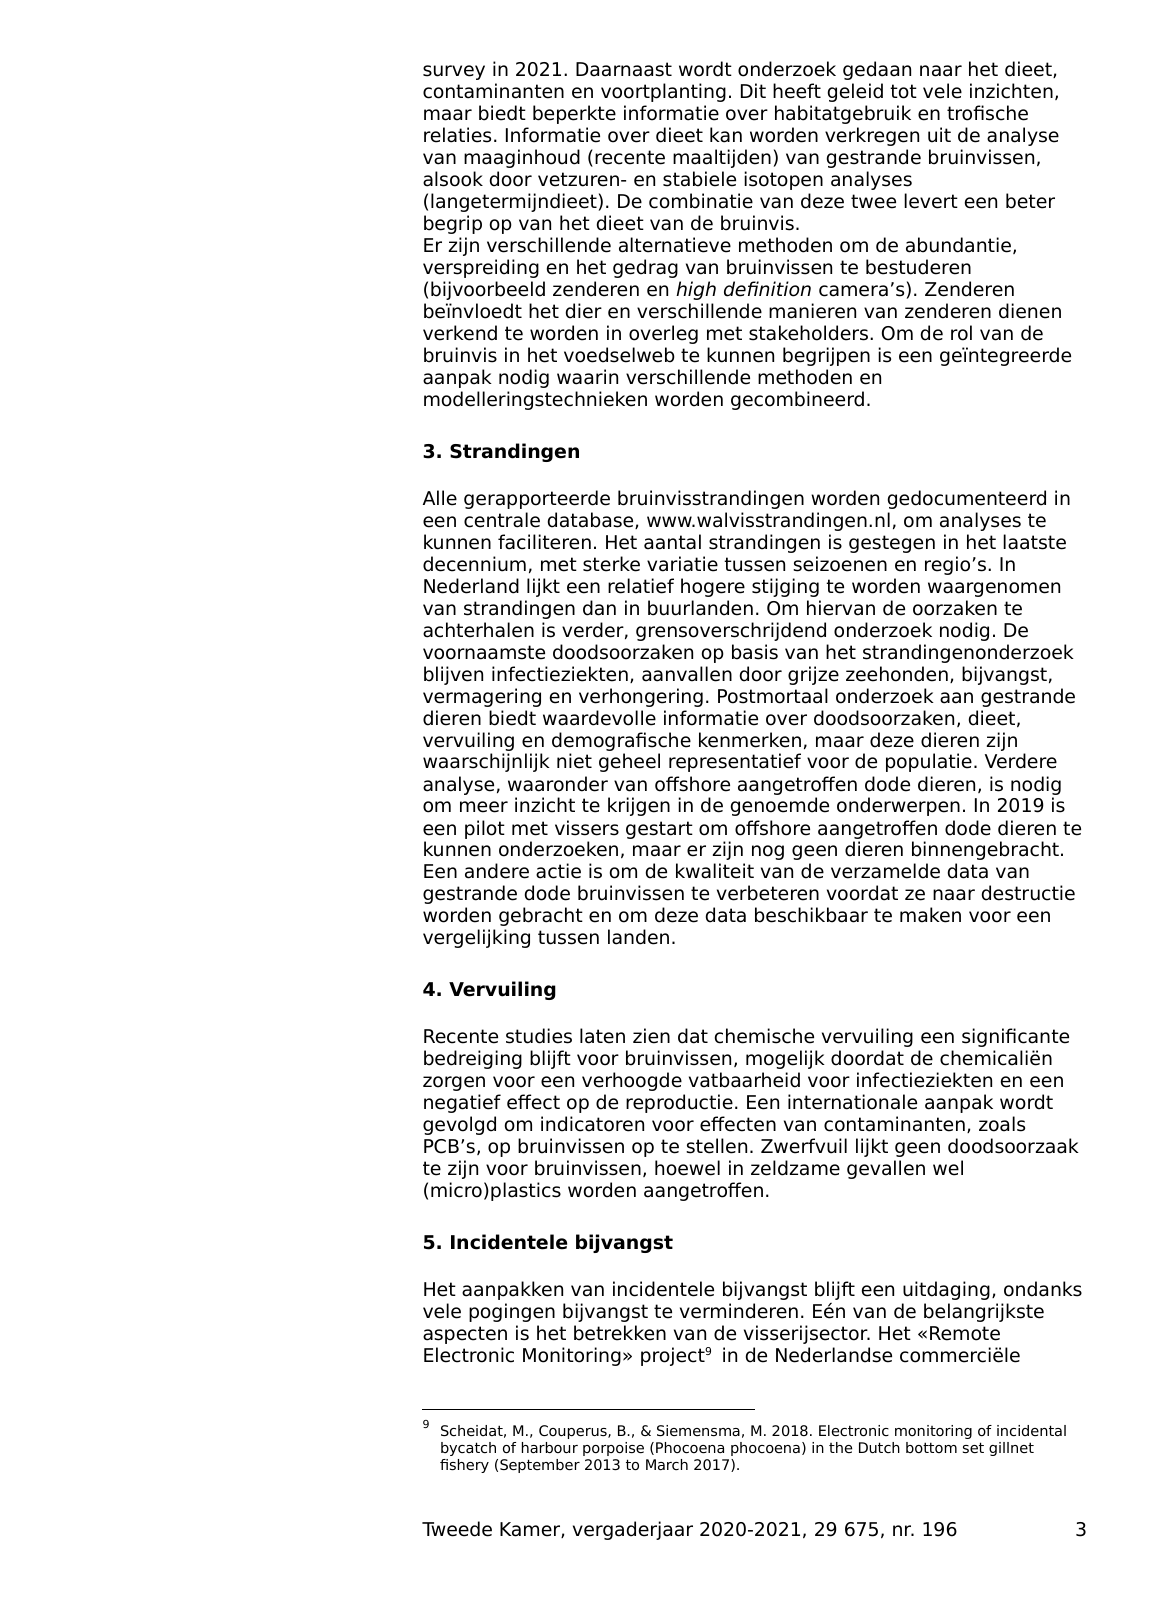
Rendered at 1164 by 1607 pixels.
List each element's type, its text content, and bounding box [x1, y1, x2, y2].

text Scheidat, M., Couperus, B., & Siemensma, M. 2018. Electronic monitoring of incidental bycatch of harbour porpoise (Phocoena phocoena) in the Dutch bottom set gillnet fishery (September 2013 to March 2017). [422, 1418, 1087, 1474]
text Alle gerapporteerde bruinvisstrandingen worden gedocumenteerd in een centrale database, www.walvisstrandingen.nl, om analyses te kunnen faciliteren. Het aantal strandingen is gestegen in het laatste decennium, met sterke variatie tussen seizoenen en regio’s. In Nederland lijkt een relatief hogere stijging te worden waargenomen van strandingen dan in buurlanden. Om hiervan de oorzaken te achterhalen is verder, grensoverschrijdend onderzoek nodig. De voornaamste doodsoorzaken op basis van het strandingenonderzoek blijven infectieziekten, aanvallen door grijze zeehonden, bijvangst, vermagering en verhongering. Postmortaal onderzoek aan gestrande dieren biedt waardevolle informatie over doodsoorzaken, dieet, vervuiling en demografische kenmerken, maar deze dieren zijn waarschijnlijk niet geheel representatief voor de populatie. Verdere analyse, waaronder van offshore aangetroffen dode dieren, is nodig om meer inzicht te krijgen in de genoemde onderwerpen. In 2019 is een pilot met vissers gestart om offshore aangetroffen dode dieren te kunnen onderzoeken, maar er zijn nog geen dieren binnengebracht. Een andere actie is om de kwaliteit van de verzamelde data van gestrande dode bruinvissen te verbeteren voordat ze naar destructie worden gebracht en om deze data beschikbaar te maken voor een vergelijking tussen landen. [422, 488, 1087, 949]
text Er zijn verschillende alternatieve methoden om de abundantie, verspreiding en het gedrag van bruinvissen te bestuderen (bijvoorbeeld zenderen en high definition camera’s). Zenderen beïnvloedt het dier en verschillende manieren van zenderen dienen verkend te worden in overleg met stakeholders. Om de rol van de bruinvis in het voedselweb te kunnen begrijpen is een geïntegreerde aanpak nodig waarin verschillende methoden en modelleringstechnieken worden gecombineerd. [422, 235, 1087, 411]
text survey in 2021. Daarnaast wordt onderzoek gedaan naar het dieet, contaminanten en voortplanting. Dit heeft geleid tot vele inzichten, maar biedt beperkte informatie over habitatgebruik en trofische relaties. Informatie over dieet kan worden verkregen uit de analyse van maaginhoud (recente maaltijden) van gestrande bruinvissen, alsook door vetzuren- en stabiele isotopen analyses (langetermijndieet). De combinatie van deze twee levert een beter begrip op van het dieet van de bruinvis. [422, 59, 1087, 235]
text Recente studies laten zien dat chemische vervuiling een significante bedreiging blijft voor bruinvissen, mogelijk doordat de chemicaliën zorgen voor een verhoogde vatbaarheid voor infectieziekten en een negatief effect op de reproductie. Een internationale aanpak wordt gevolgd om indicatoren voor effecten van contaminanten, zoals PCB’s, op bruinvissen op te stellen. Zwerfvuil lijkt geen doodsoorzaak te zijn voor bruinvissen, hoewel in zeldzame gevallen wel (micro)plastics worden aangetroffen. [422, 1026, 1087, 1202]
subtitle 3. Strandingen [422, 441, 1087, 463]
text Het aanpakken van incidentele bijvangst blijft een uitdaging, ondanks vele pogingen bijvangst te verminderen. Eén van de belangrijkste aspecten is het betrekken van de visserijsector. Het «Remote Electronic Monitoring» project in de Nederlandse commerciële [422, 1279, 1087, 1367]
subtitle 4. Vervuiling [422, 979, 1087, 1001]
subtitle 5. Incidentele bijvangst [422, 1232, 1087, 1254]
